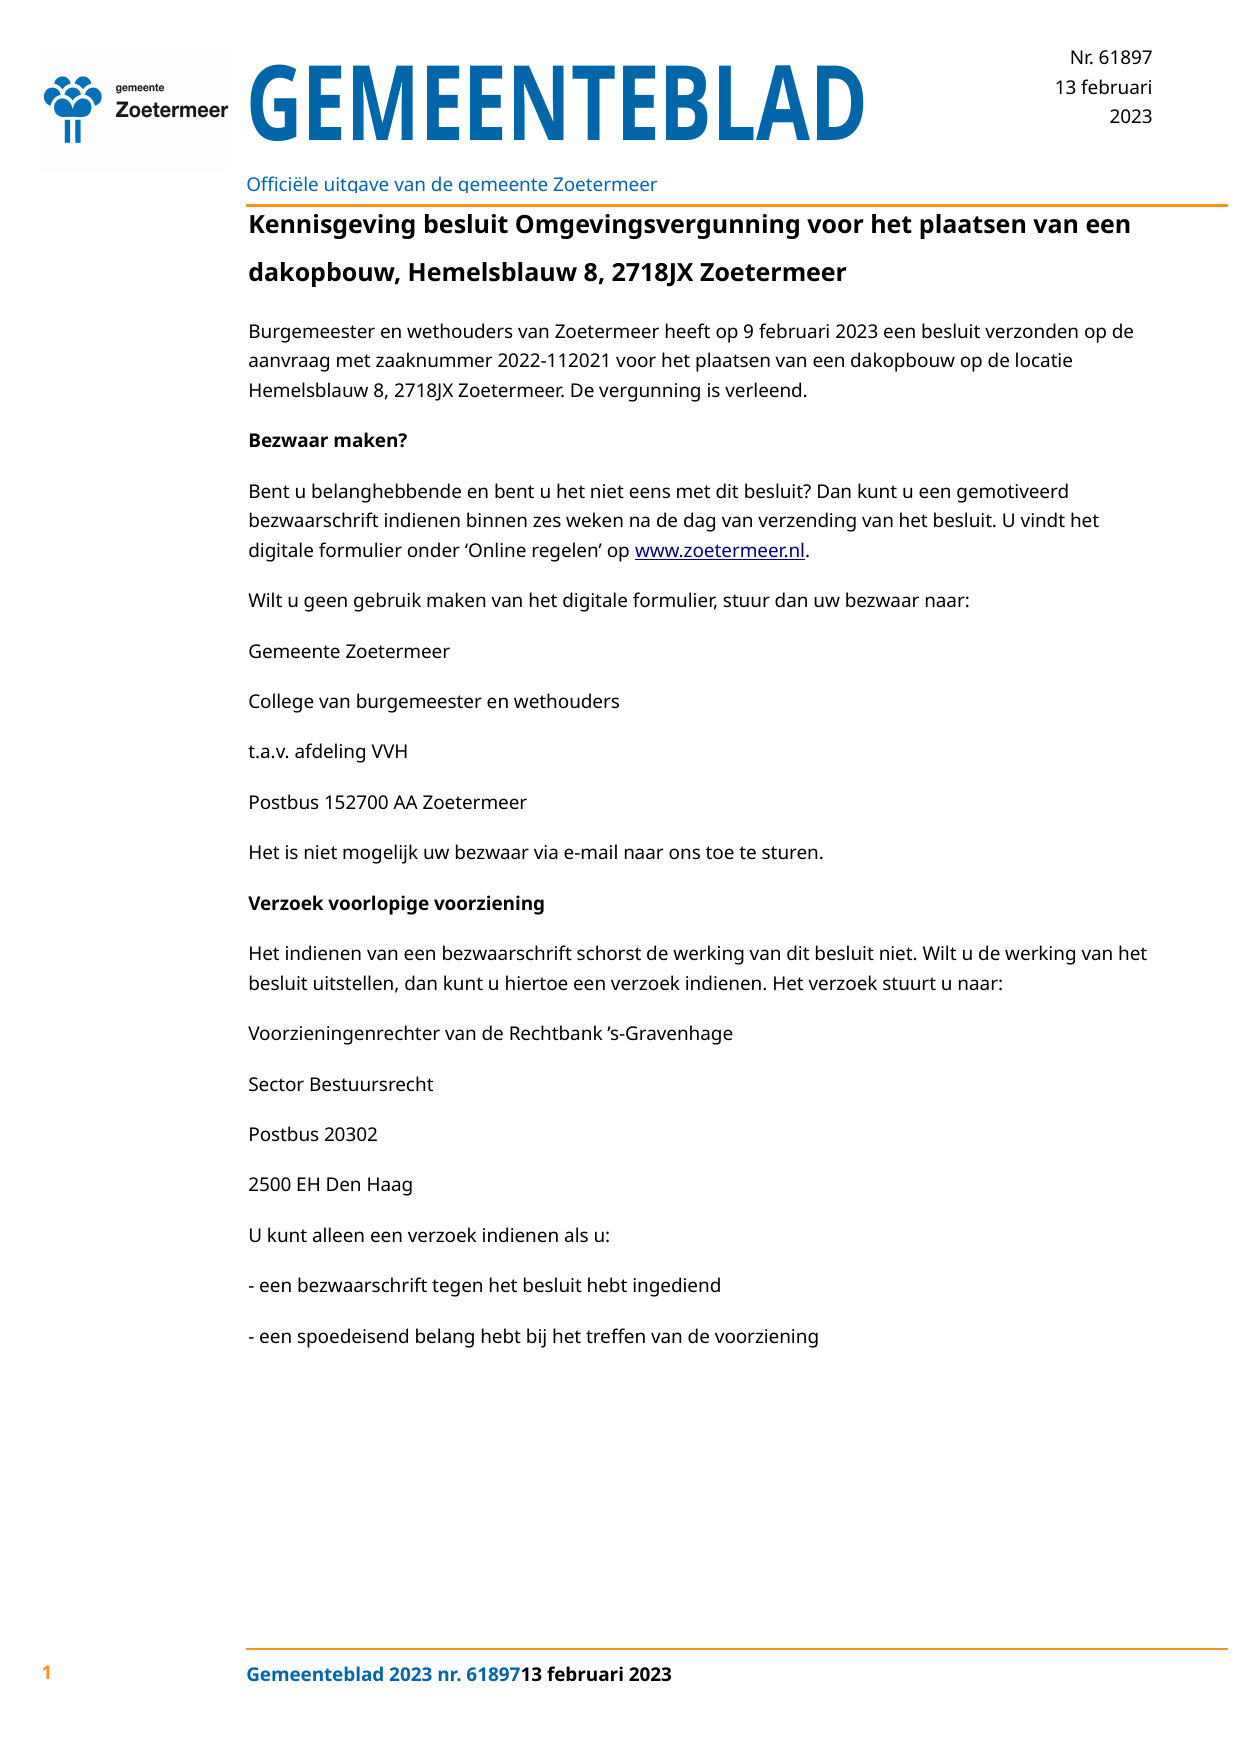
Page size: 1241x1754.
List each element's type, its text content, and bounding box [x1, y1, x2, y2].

text - een bezwaarschrift tegen het besluit hebt ingediend [248, 1272, 1152, 1298]
text Postbus 152700 AA Zoetermeer [248, 789, 1152, 815]
text - een spoedeisend belang hebt bij het treffen van de voorziening [248, 1323, 1152, 1349]
text Voorzieningenrechter van de Rechtbank ’s-Gravenhage [248, 1020, 1152, 1046]
text Verzoek voorlopige voorziening [248, 890, 1152, 916]
text College van burgemeester en wethouders [248, 688, 1152, 714]
text Kennisgeving besluit Omgevingsvergunning voor het plaatsen van een dakopbouw, Hemelsblauw 8, 2718JX Zoetermeer [248, 207, 1152, 288]
text 2500 EH Den Haag [248, 1172, 1152, 1197]
text Sector Bestuursrecht [248, 1071, 1152, 1097]
text Gemeente Zoetermeer [248, 638, 1152, 664]
text Het is niet mogelijk uw bezwaar via e-mail naar ons toe te sturen. [248, 839, 1152, 865]
picture [41, 47, 231, 172]
text U kunt alleen een verzoek indienen als u: [248, 1222, 1152, 1248]
text Wilt u geen gebruik maken van het digitale formulier, stuur dan uw bezwaar naar: [248, 587, 1152, 613]
text Postbus 20302 [248, 1121, 1152, 1147]
text Bezwaar maken? [248, 427, 1152, 453]
text Burgemeester en wethouders van Zoetermeer heeft op 9 februari 2023 een besluit verzonden op de aanvraag met zaaknummer 2022-112021 voor het plaatsen van een dakopbouw op de locatie Hemelsblauw 8, 2718JX Zoetermeer. De vergunning is verleend. [248, 318, 1152, 403]
text Bent u belanghebbende en bent u het niet eens met dit besluit? Dan kunt u een gemotiveerd bezwaarschrift indienen binnen zes weken na de dag van verzending van het besluit. U vindt het digitale formulier onder ‘Online regelen’ op www.zoetermeer.nl. [248, 478, 1152, 563]
text t.a.v. afdeling VVH [248, 739, 1152, 764]
text Het indienen van een bezwaarschrift schorst de werking van dit besluit niet. Wilt u de werking van het besluit uitstellen, dan kunt u hiertoe een verzoek indienen. Het verzoek stuurt u naar: [248, 940, 1152, 996]
